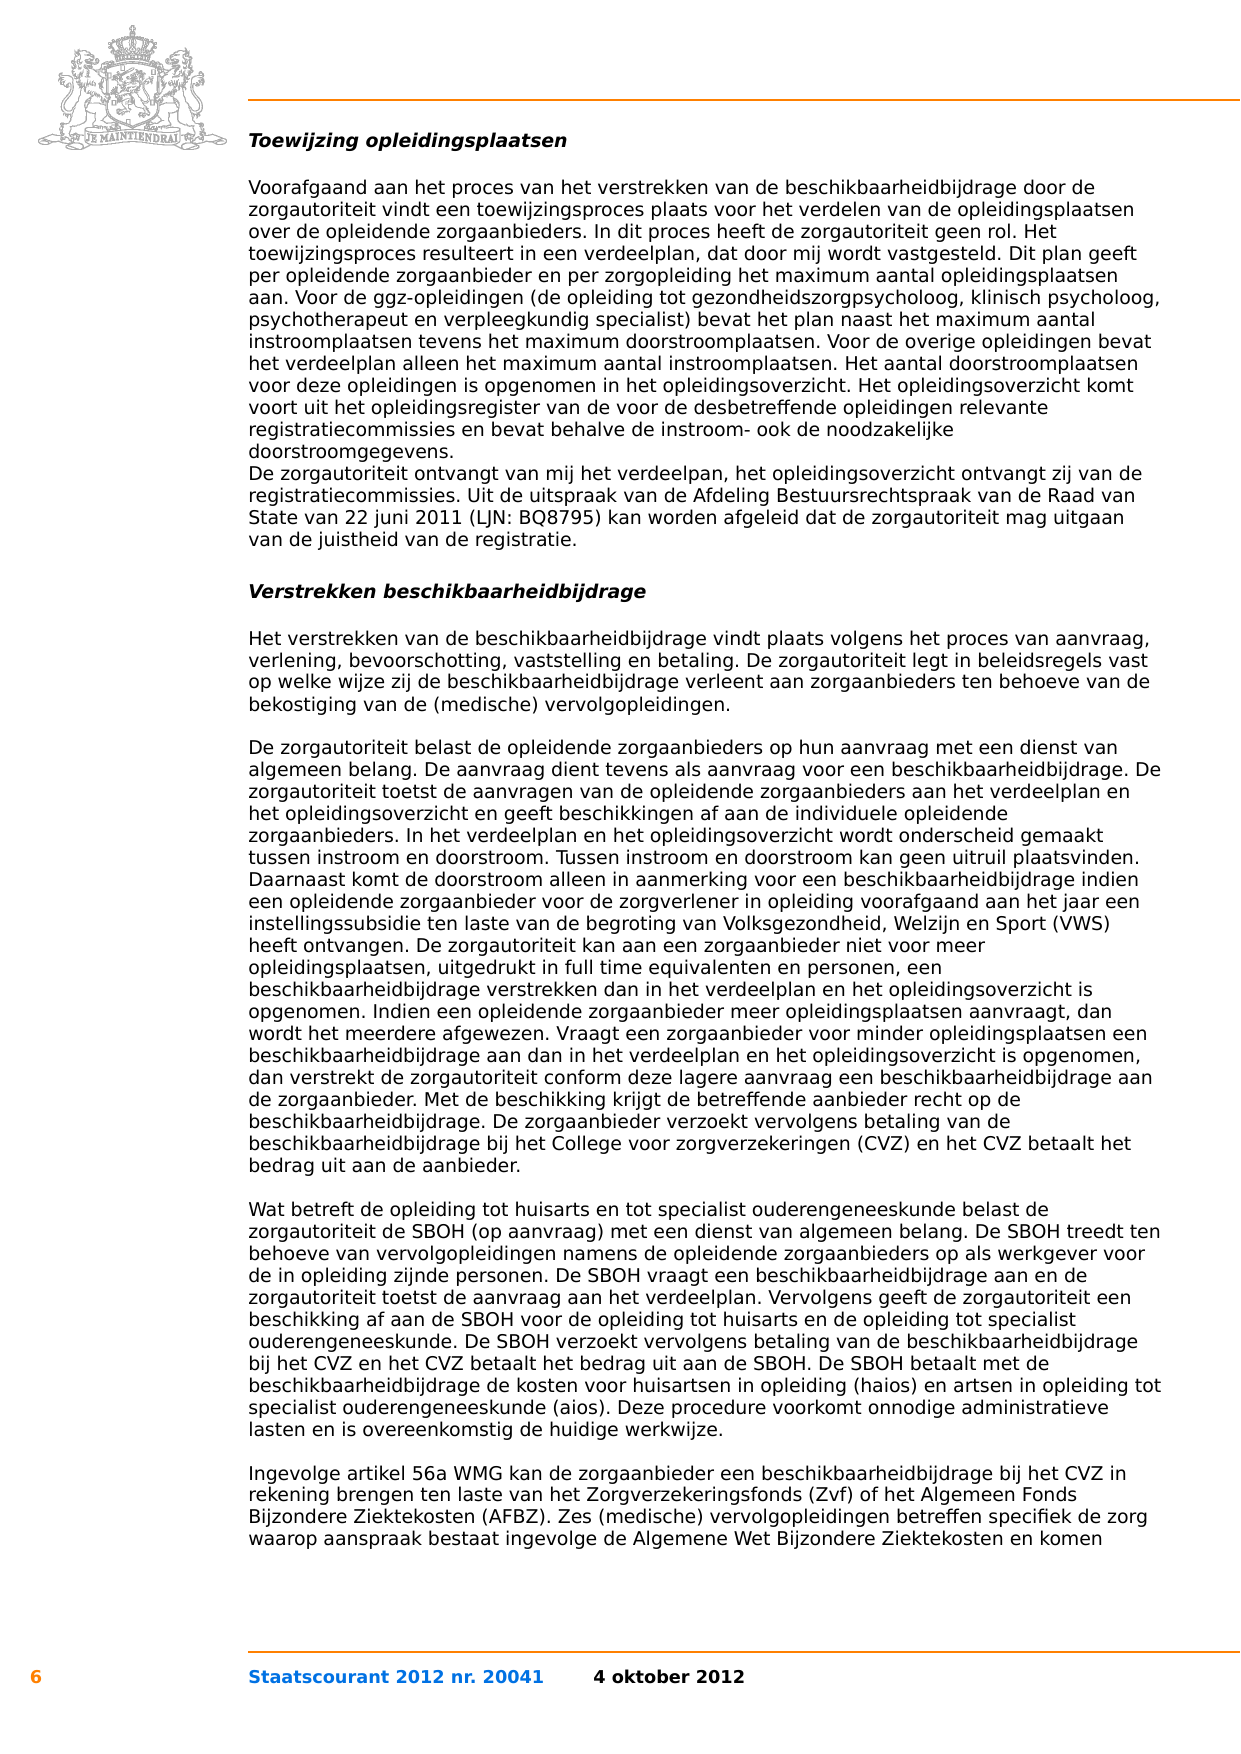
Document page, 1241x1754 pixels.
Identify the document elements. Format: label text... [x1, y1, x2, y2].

subtitle Verstrekken beschikbaarheidbijdrage [248, 581, 1163, 602]
picture [38, 25, 227, 150]
text De zorgautoriteit ontvangt van mij het verdeelpan, het opleidingsoverzicht ontvangt zij van de registratiecommissies. Uit de uitspraak van de Afdeling Bestuursrechtspraak van de Raad van State van 22 juni 2011 (LJN: BQ8795) kan worden afgeleid dat de zorgautoriteit mag uitgaan van de juistheid van de registratie. [248, 463, 1163, 551]
text Ingevolge artikel 56a WMG kan de zorgaanbieder een beschikbaarheidbijdrage bij het CVZ in rekening brengen ten laste van het Zorgverzekeringsfonds (Zvf) of het Algemeen Fonds Bijzondere Ziektekosten (AFBZ). Zes (medische) vervolgopleidingen betreffen specifiek de zorg waarop aanspraak bestaat ingevolge de Algemene Wet Bijzondere Ziektekosten en komen [248, 1462, 1163, 1550]
subtitle Toewijzing opleidingsplaatsen [248, 130, 1163, 152]
text De zorgautoriteit belast de opleidende zorgaanbieders op hun aanvraag met een dienst van algemeen belang. De aanvraag dient tevens als aanvraag voor een beschikbaarheidbijdrage. De zorgautoriteit toetst de aanvragen van de opleidende zorgaanbieders aan het verdeelplan en het opleidingsoverzicht en geeft beschikkingen af aan de individuele opleidende zorgaanbieders. In het verdeelplan en het opleidingsoverzicht wordt onderscheid gemaakt tussen instroom en doorstroom. Tussen instroom en doorstroom kan geen uitruil plaatsvinden. Daarnaast komt de doorstroom alleen in aanmerking voor een beschikbaarheidbijdrage indien een opleidende zorgaanbieder voor de zorgverlener in opleiding voorafgaand aan het jaar een instellingssubsidie ten laste van de begroting van Volksgezondheid, Welzijn en Sport (VWS) heeft ontvangen. De zorgautoriteit kan aan een zorgaanbieder niet voor meer opleidingsplaatsen, uitgedrukt in full time equivalenten en personen, een beschikbaarheidbijdrage verstrekken dan in het verdeelplan en het opleidingsoverzicht is opgenomen. Indien een opleidende zorgaanbieder meer opleidingsplaatsen aanvraagt, dan wordt het meerdere afgewezen. Vraagt een zorgaanbieder voor minder opleidingsplaatsen een beschikbaarheidbijdrage aan dan in het verdeelplan en het opleidingsoverzicht is opgenomen, dan verstrekt de zorgautoriteit conform deze lagere aanvraag een beschikbaarheidbijdrage aan de zorgaanbieder. Met de beschikking krijgt de betreffende aanbieder recht op de beschikbaarheidbijdrage. De zorgaanbieder verzoekt vervolgens betaling van de beschikbaarheidbijdrage bij het College voor zorgverzekeringen (CVZ) en het CVZ betaalt het bedrag uit aan de aanbieder. [248, 737, 1163, 1177]
text Voorafgaand aan het proces van het verstrekken van de beschikbaarheidbijdrage door de zorgautoriteit vindt een toewijzingsproces plaats voor het verdelen van de opleidingsplaatsen over de opleidende zorgaanbieders. In dit proces heeft de zorgautoriteit geen rol. Het toewijzingsproces resulteert in een verdeelplan, dat door mij wordt vastgesteld. Dit plan geeft per opleidende zorgaanbieder en per zorgopleiding het maximum aantal opleidingsplaatsen aan. Voor de ggz-opleidingen (de opleiding tot gezondheidszorgpsycholoog, klinisch psycholoog, psychotherapeut en verpleegkundig specialist) bevat het plan naast het maximum aantal instroomplaatsen tevens het maximum doorstroomplaatsen. Voor de overige opleidingen bevat het verdeelplan alleen het maximum aantal instroomplaatsen. Het aantal doorstroomplaatsen voor deze opleidingen is opgenomen in het opleidingsoverzicht. Het opleidingsoverzicht komt voort uit het opleidingsregister van de voor de desbetreffende opleidingen relevante registratiecommissies en bevat behalve de instroom- ook de noodzakelijke doorstroomgegevens. [248, 177, 1163, 463]
text Het verstrekken van de beschikbaarheidbijdrage vindt plaats volgens het proces van aanvraag, verlening, bevoorschotting, vaststelling en betaling. De zorgautoriteit legt in beleidsregels vast op welke wijze zij de beschikbaarheidbijdrage verleent aan zorgaanbieders ten behoeve van de bekostiging van de (medische) vervolgopleidingen. [248, 627, 1163, 715]
text Wat betreft de opleiding tot huisarts en tot specialist ouderengeneeskunde belast de zorgautoriteit de SBOH (op aanvraag) met een dienst van algemeen belang. De SBOH treedt ten behoeve van vervolgopleidingen namens de opleidende zorgaanbieders op als werkgever voor de in opleiding zijnde personen. De SBOH vraagt een beschikbaarheidbijdrage aan en de zorgautoriteit toetst de aanvraag aan het verdeelplan. Vervolgens geeft de zorgautoriteit een beschikking af aan de SBOH voor de opleiding tot huisarts en de opleiding tot specialist ouderengeneeskunde. De SBOH verzoekt vervolgens betaling van de beschikbaarheidbijdrage bij het CVZ en het CVZ betaalt het bedrag uit aan de SBOH. De SBOH betaalt met de beschikbaarheidbijdrage de kosten voor huisartsen in opleiding (haios) en artsen in opleiding tot specialist ouderengeneeskunde (aios). Deze procedure voorkomt onnodige administratieve lasten en is overeenkomstig de huidige werkwijze. [248, 1199, 1163, 1441]
